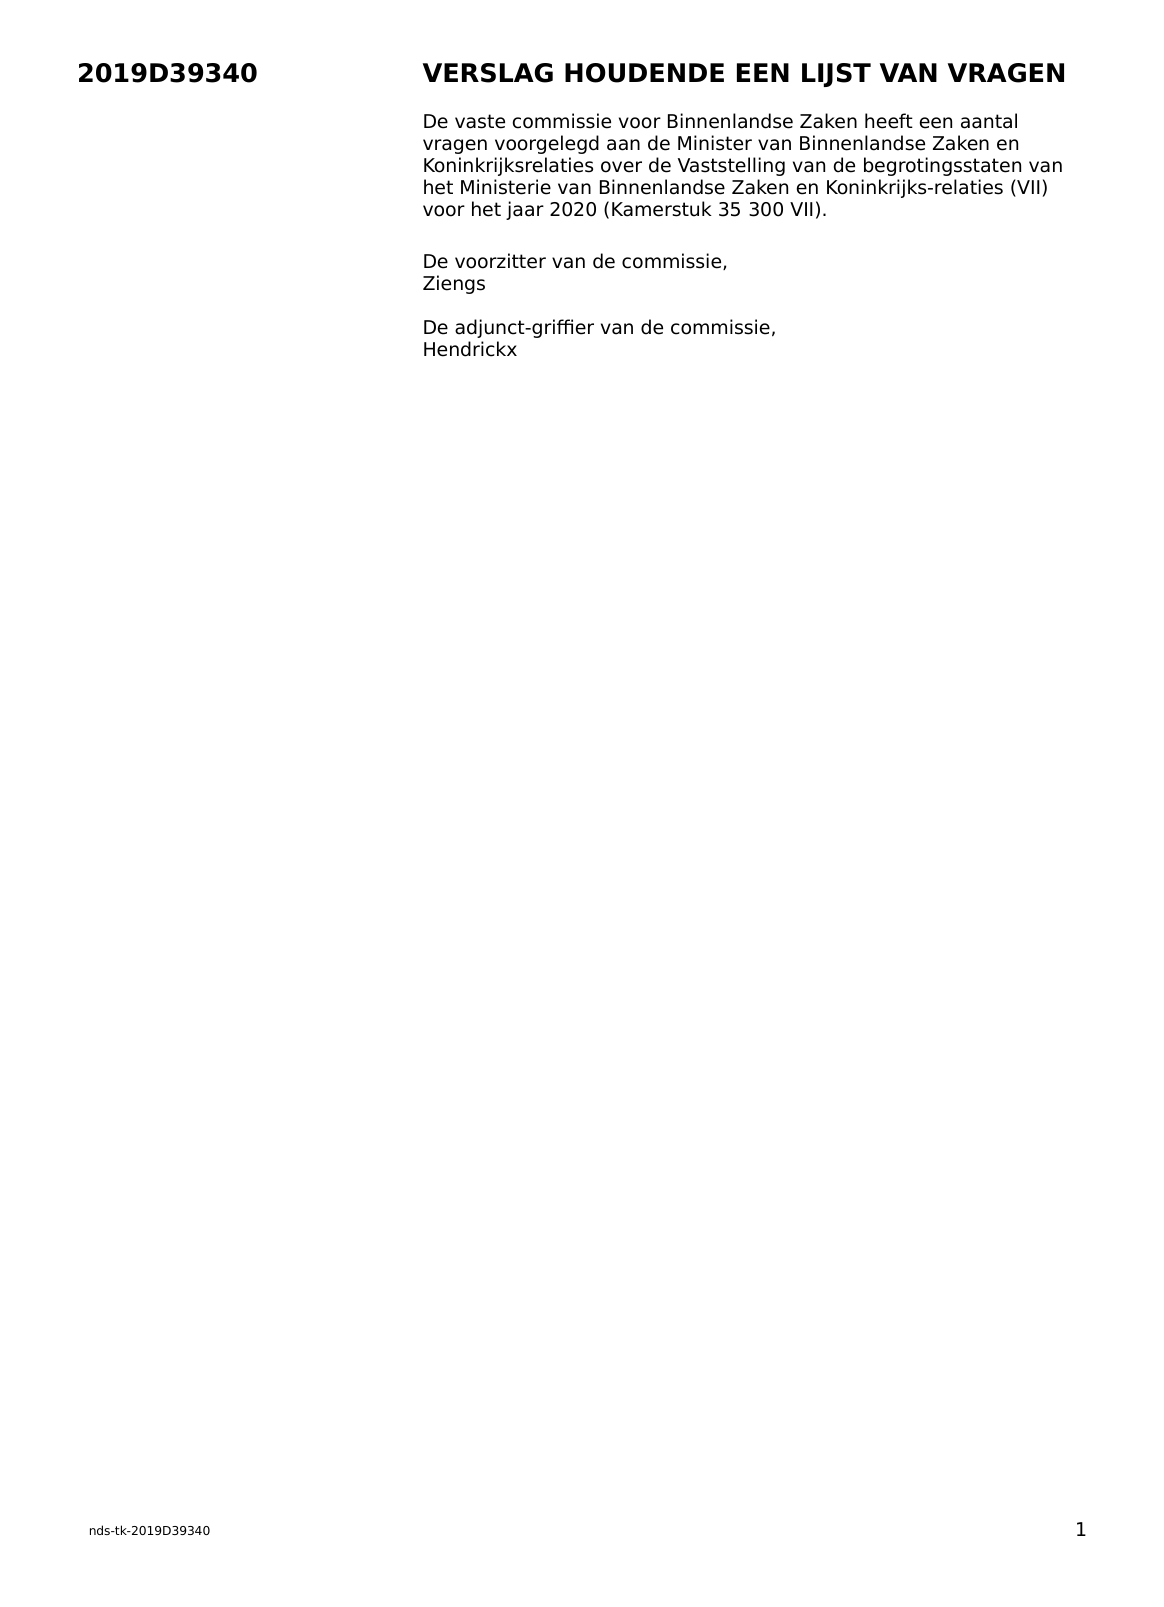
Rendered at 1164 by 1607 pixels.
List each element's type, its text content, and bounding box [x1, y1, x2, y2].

text nds-tk-2019D39340 [88, 1524, 323, 1538]
text De voorzitter van de commissie, Ziengs [422, 251, 1087, 295]
text De adjunct-griffier van de commissie, Hendrickx [422, 317, 1087, 361]
text De vaste commissie voor Binnenlandse Zaken heeft een aantal vragen voorgelegd aan de Minister van Binnenlandse Zaken en Koninkrijksrelaties over de Vaststelling van de begrotingsstaten van het Ministerie van Binnenlandse Zaken en Koninkrijks-relaties (VII) voor het jaar 2020 (Kamerstuk 35 300 VII). [422, 111, 1087, 221]
text 2019D39340 VERSLAG HOUDENDE EEN LIJST VAN VRAGEN [77, 59, 1087, 89]
